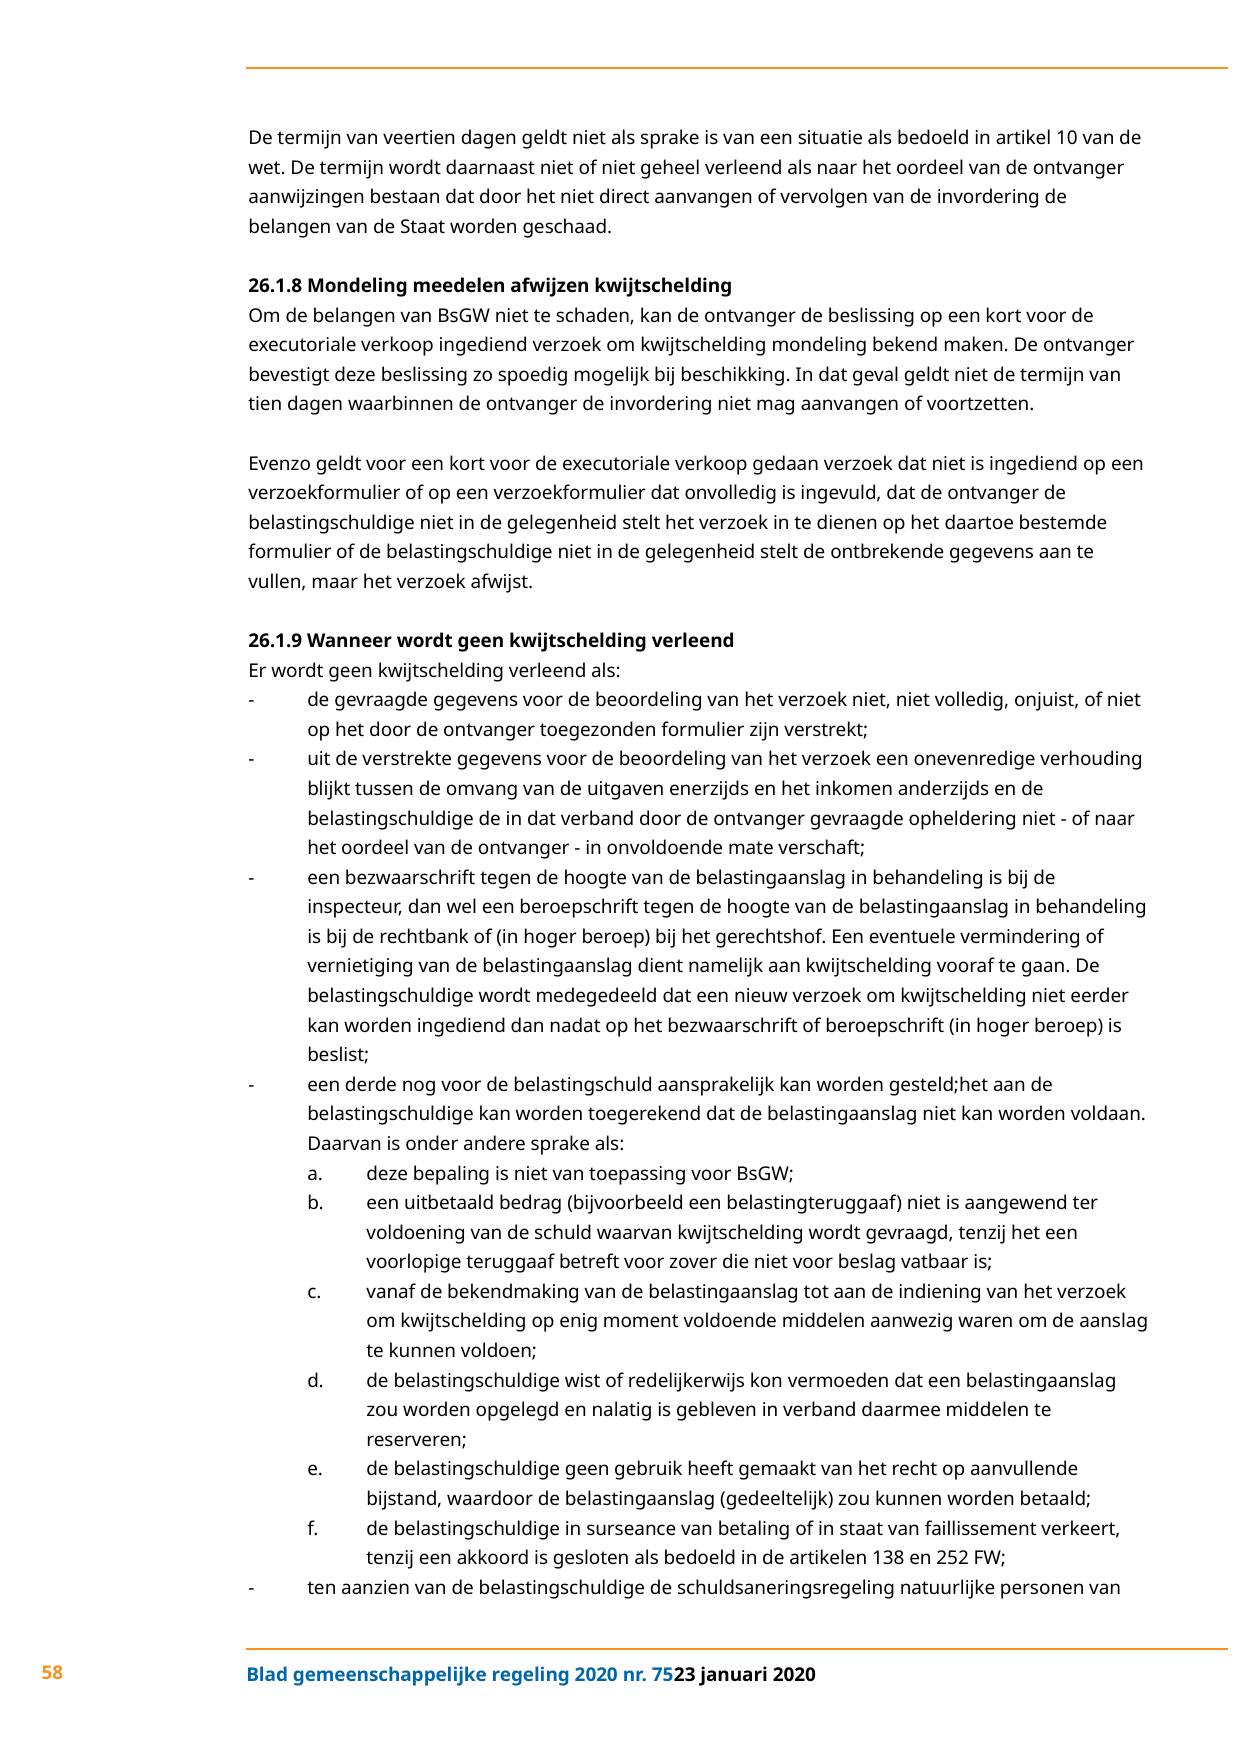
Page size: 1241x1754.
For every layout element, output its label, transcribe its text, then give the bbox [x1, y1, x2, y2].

text Er wordt geen kwijtschelding verleend als: [248, 657, 1152, 683]
text 26.1.8 Mondeling meedelen afwijzen kwijtschelding [248, 272, 1152, 298]
list deze bepaling is niet van toepassing voor BsGW; [307, 1160, 1152, 1186]
text Evenzo geldt voor een kort voor de executoriale verkoop gedaan verzoek dat niet is ingediend op een verzoekformulier of op een verzoekformulier dat onvolledig is ingevuld, dat de ontvanger de belastingschuldige niet in de gelegenheid stelt het verzoek in te dienen op het daartoe bestemde formulier of de belastingschuldige niet in de gelegenheid stelt de ontbrekende gegevens aan te vullen, maar het verzoek afwijst. [248, 450, 1152, 594]
list een bezwaarschrift tegen de hoogte van de belastingaanslag in behandeling is bij de inspecteur, dan wel een beroepschrift tegen de hoogte van de belastingaanslag in behandeling is bij de rechtbank of (in hoger beroep) bij het gerechtshof. Een eventuele vermindering of vernietiging van de belastingaanslag dient namelijk aan kwijtschelding vooraf te gaan. De belastingschuldige wordt medegedeeld dat een nieuw verzoek om kwijtschelding niet eerder kan worden ingediend dan nadat op het bezwaarschrift of beroepschrift (in hoger beroep) is beslist; [248, 864, 1152, 1067]
list uit de verstrekte gegevens voor de beoordeling van het verzoek een onevenredige verhouding blijkt tussen de omvang van de uitgaven enerzijds en het inkomen anderzijds en de belastingschuldige de in dat verband door de ontvanger gevraagde opheldering niet - of naar het oordeel van de ontvanger - in onvoldoende mate verschaft; [248, 746, 1152, 860]
text 26.1.9 Wanneer wordt geen kwijtschelding verleend [248, 627, 1152, 653]
list de belastingschuldige geen gebruik heeft gemaakt van het recht op aanvullende bijstand, waardoor de belastingaanslag (gedeeltelijk) zou kunnen worden betaald; [307, 1456, 1152, 1511]
list de gevraagde gegevens voor de beoordeling van het verzoek niet, niet volledig, onjuist, of niet op het door de ontvanger toegezonden formulier zijn verstrekt; [248, 686, 1152, 742]
list een derde nog voor de belastingschuld aansprakelijk kan worden gesteld;het aan de belastingschuldige kan worden toegerekend dat de belastingaanslag niet kan worden voldaan. Daarvan is onder andere sprake als: [248, 1071, 1152, 1156]
list de belastingschuldige wist of redelijkerwijs kon vermoeden dat een belastingaanslag zou worden opgelegd en nalatig is gebleven in verband daarmee middelen te reserveren; [307, 1367, 1152, 1452]
list de belastingschuldige in surseance van betaling of in staat van faillissement verkeert, tenzij een akkoord is gesloten als bedoeld in de artikelen 138 en 252 FW; [307, 1515, 1152, 1570]
text De termijn van veertien dagen geldt niet als sprake is van een situatie als bedoeld in artikel 10 van de wet. De termijn wordt daarnaast niet of niet geheel verleend als naar het oordeel van de ontvanger aanwijzingen bestaan dat door het niet direct aanvangen of vervolgen van de invordering de belangen van de Staat worden geschaad. [248, 124, 1152, 239]
list vanaf de bekendmaking van de belastingaanslag tot aan de indiening van het verzoek om kwijtschelding op enig moment voldoende middelen aanwezig waren om de aanslag te kunnen voldoen; [307, 1278, 1152, 1363]
list een uitbetaald bedrag (bijvoorbeeld een belastingteruggaaf) niet is aangewend ter voldoening van de schuld waarvan kwijtschelding wordt gevraagd, tenzij het een voorlopige teruggaaf betreft voor zover die niet voor beslag vatbaar is; [307, 1189, 1152, 1274]
text Om de belangen van BsGW niet te schaden, kan de ontvanger de beslissing op een kort voor de executoriale verkoop ingediend verzoek om kwijtschelding mondeling bekend maken. De ontvanger bevestigt deze beslissing zo spoedig mogelijk bij beschikking. In dat geval geldt niet de termijn van tien dagen waarbinnen de ontvanger de invordering niet mag aanvangen of voortzetten. [248, 302, 1152, 416]
picture [41, 47, 231, 172]
list ten aanzien van de belastingschuldige de schuldsaneringsregeling natuurlijke personen van [248, 1574, 1152, 1600]
